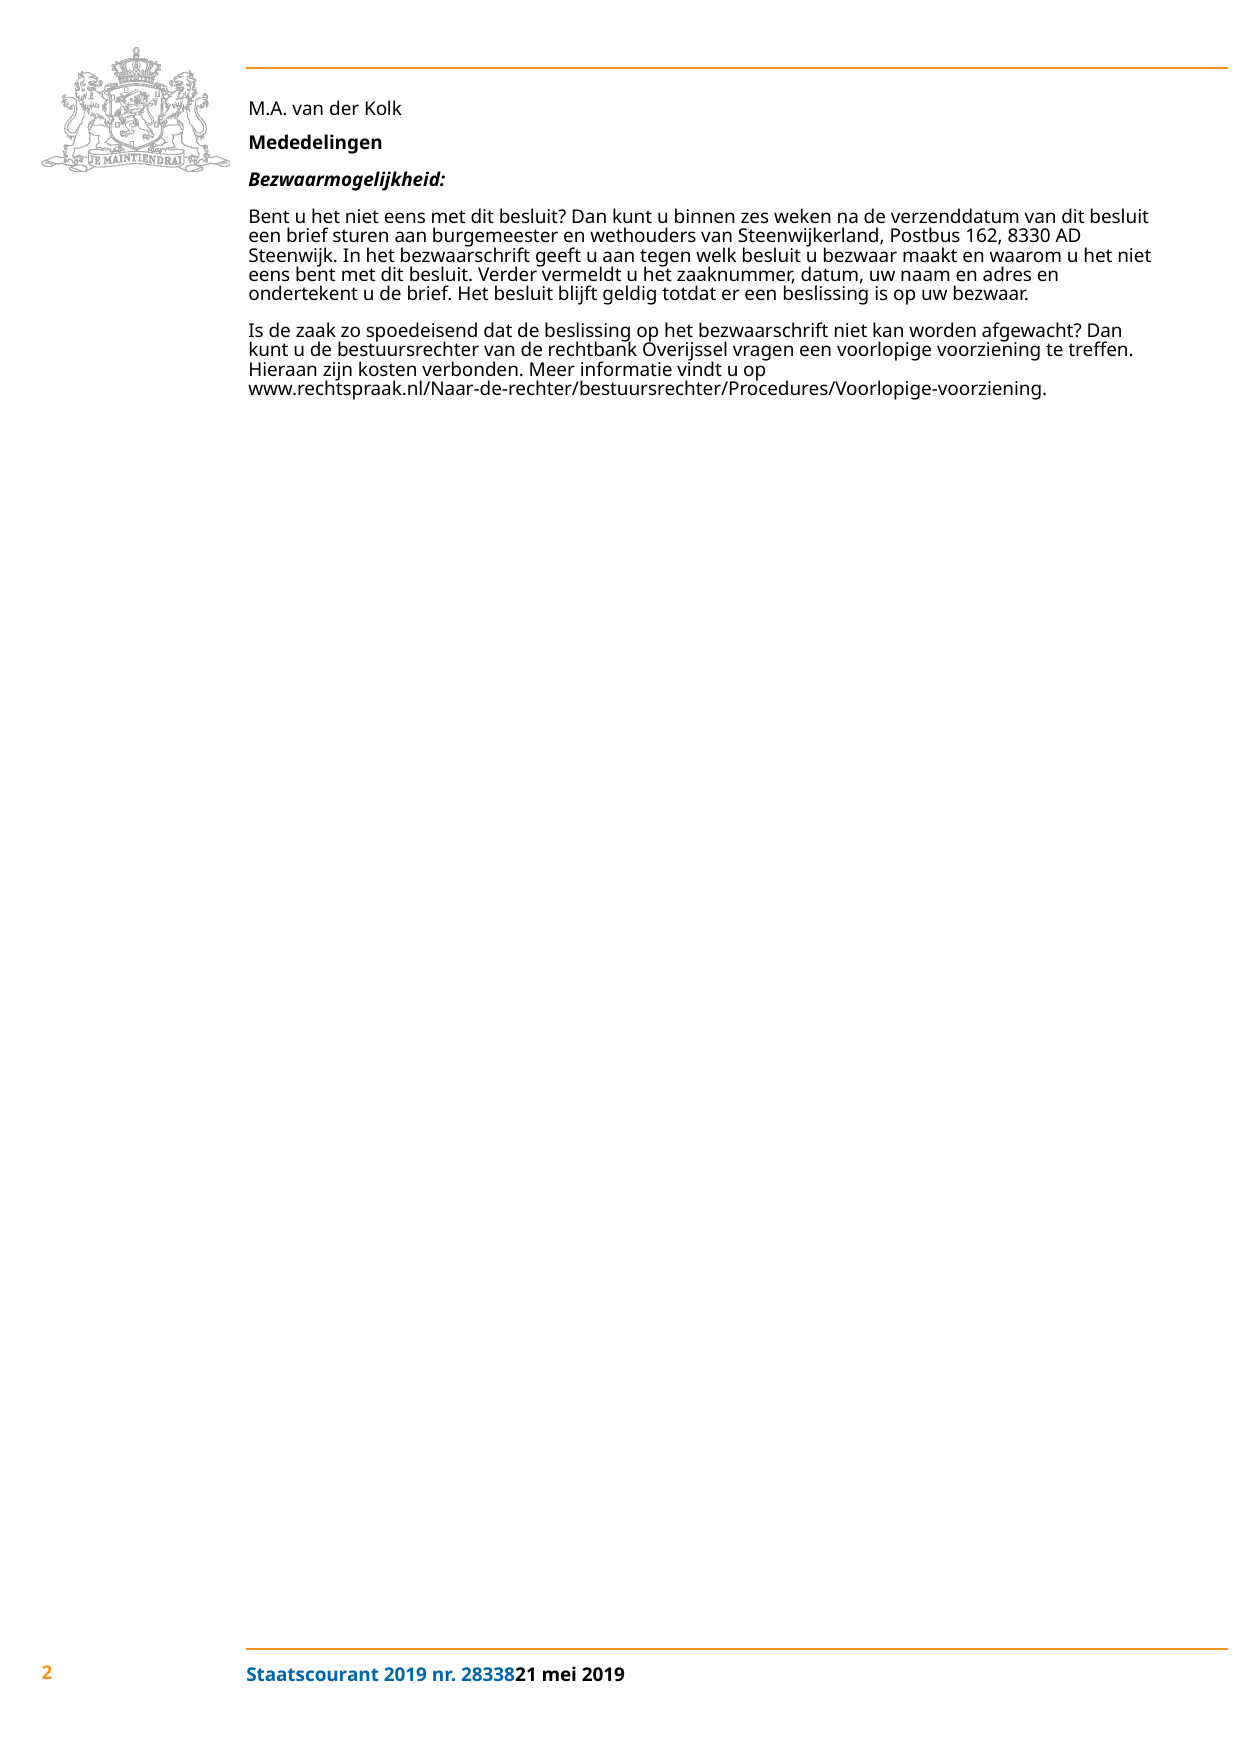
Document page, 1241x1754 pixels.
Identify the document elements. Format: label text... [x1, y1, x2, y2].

picture [41, 47, 231, 172]
text Bent u het niet eens met dit besluit? Dan kunt u binnen zes weken na de verzenddatum van dit besluit een brief sturen aan burgemeester en wethouders van Steenwijkerland, Postbus 162, 8330 AD Steenwijk. In het bezwaarschrift geeft u aan tegen welk besluit u bezwaar maakt en waarom u het niet eens bent met dit besluit. Verder vermeldt u het zaaknummer, datum, uw naam en adres en ondertekent u de brief. Het besluit blijft geldig totdat er een beslissing is op uw bezwaar. [248, 208, 1152, 304]
text Mededelingen [248, 134, 1152, 153]
text Bezwaarmogelijkheid: [248, 171, 1152, 190]
text Is de zaak zo spoedeisend dat de beslissing op het bezwaarschrift niet kan worden afgewacht? Dan kunt u de bestuursrechter van de rechtbank Overijssel vragen een voorlopige voorziening te treffen. Hieraan zijn kosten verbonden. Meer informatie vindt u op www.rechtspraak.nl/Naar-de-rechter/bestuursrechter/Procedures/Voorlopige-voorziening. [248, 322, 1152, 399]
text M.A. van der Kolk [248, 95, 1152, 121]
